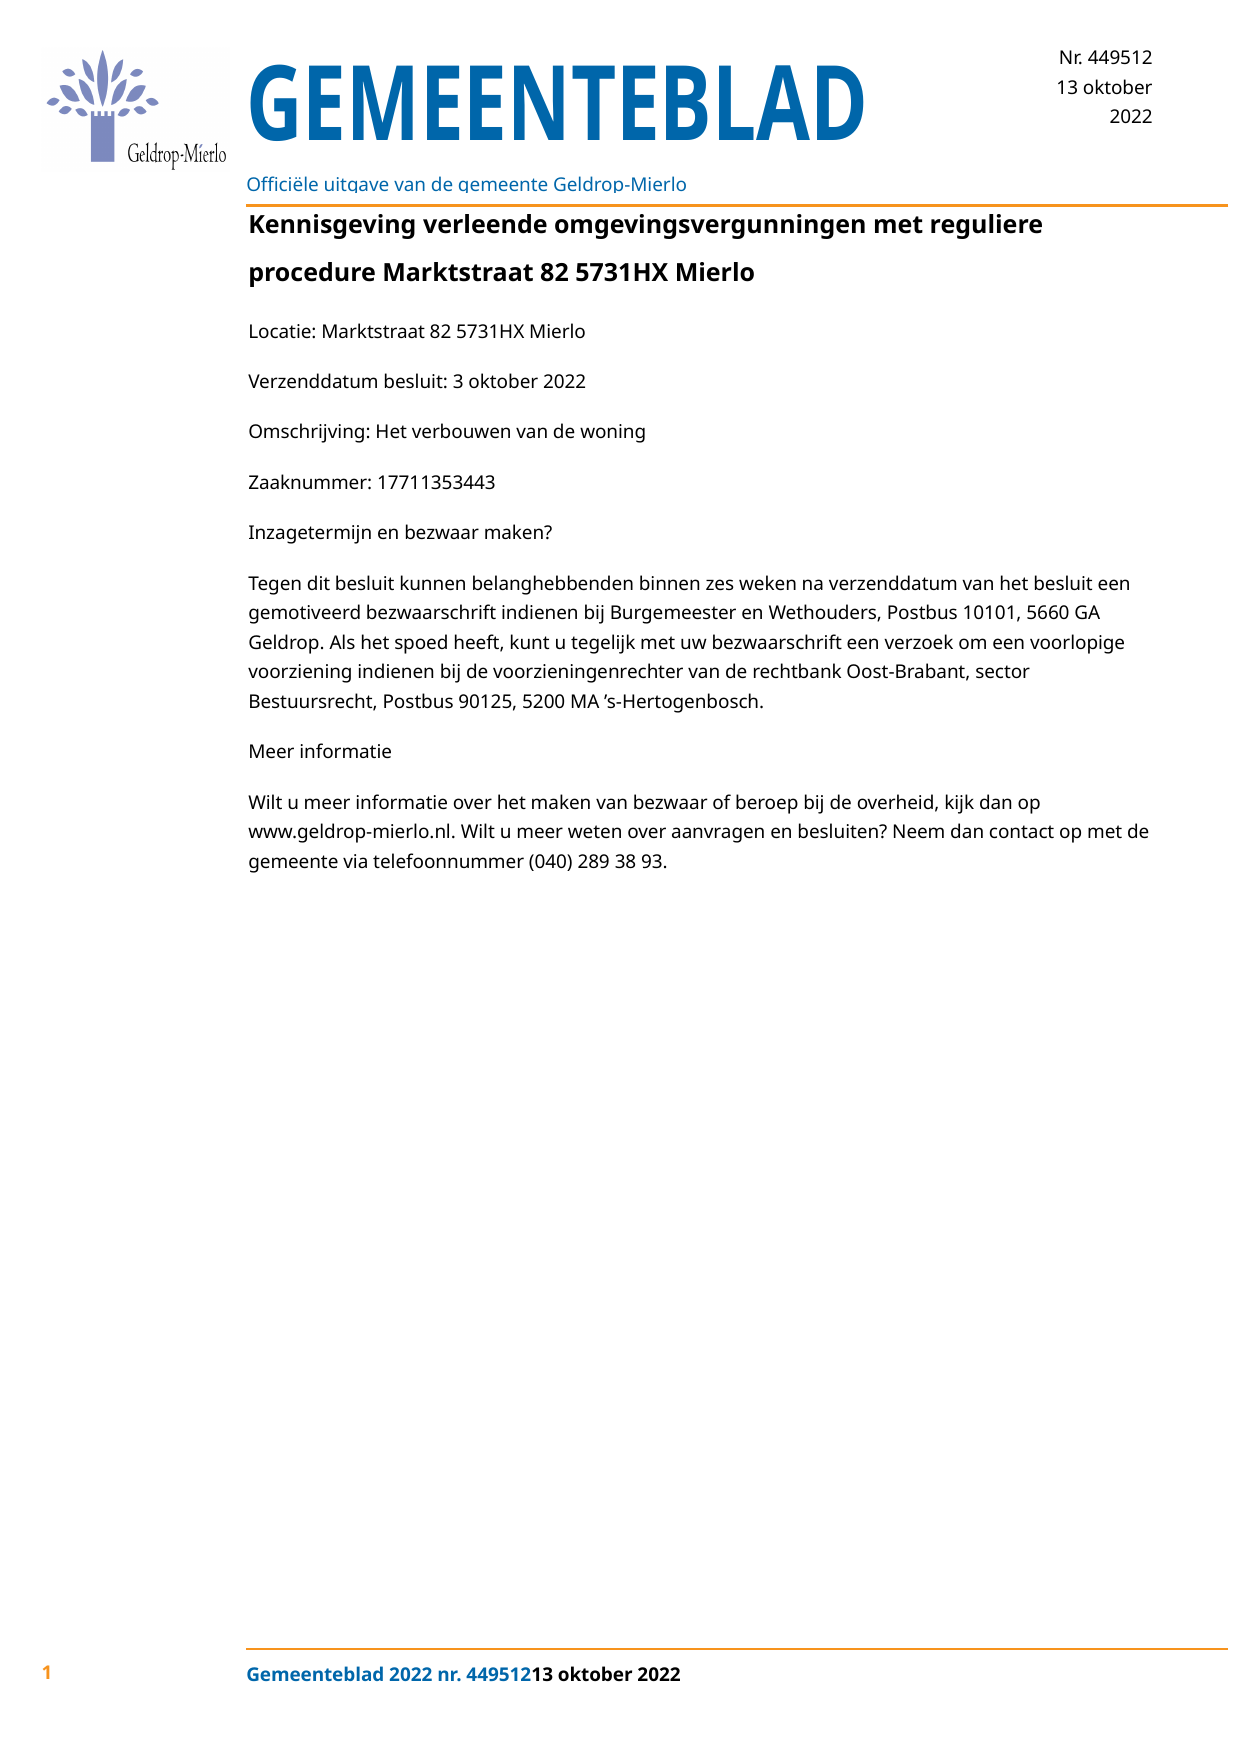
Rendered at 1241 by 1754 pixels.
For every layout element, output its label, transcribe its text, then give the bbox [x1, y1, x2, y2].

text Verzenddatum besluit: 3 oktober 2022 [248, 368, 1152, 394]
text Omschrijving: Het verbouwen van de woning [248, 419, 1152, 444]
picture [41, 47, 231, 172]
text Tegen dit besluit kunnen belanghebbenden binnen zes weken na verzenddatum van het besluit een gemotiveerd bezwaarschrift indienen bij Burgemeester en Wethouders, Postbus 10101, 5660 GA Geldrop. Als het spoed heeft, kunt u tegelijk met uw bezwaarschrift een verzoek om een voorlopige voorziening indienen bij de voorzieningenrechter van de rechtbank Oost-Brabant, sector Bestuursrecht, Postbus 90125, 5200 MA ’s-Hertogenbosch. [248, 570, 1152, 714]
text Kennisgeving verleende omgevingsvergunningen met reguliere procedure Marktstraat 82 5731HX Mierlo [248, 207, 1152, 288]
text Wilt u meer informatie over het maken van bezwaar of beroep bij de overheid, kijk dan op www.geldrop-mierlo.nl. Wilt u meer weten over aanvragen en besluiten? Neem dan contact op met de gemeente via telefoonnummer (040) 289 38 93. [248, 789, 1152, 874]
text Meer informatie [248, 739, 1152, 764]
text Zaaknummer: 17711353443 [248, 469, 1152, 495]
text Inzagetermijn en bezwaar maken? [248, 519, 1152, 545]
text Locatie: Marktstraat 82 5731HX Mierlo [248, 318, 1152, 344]
